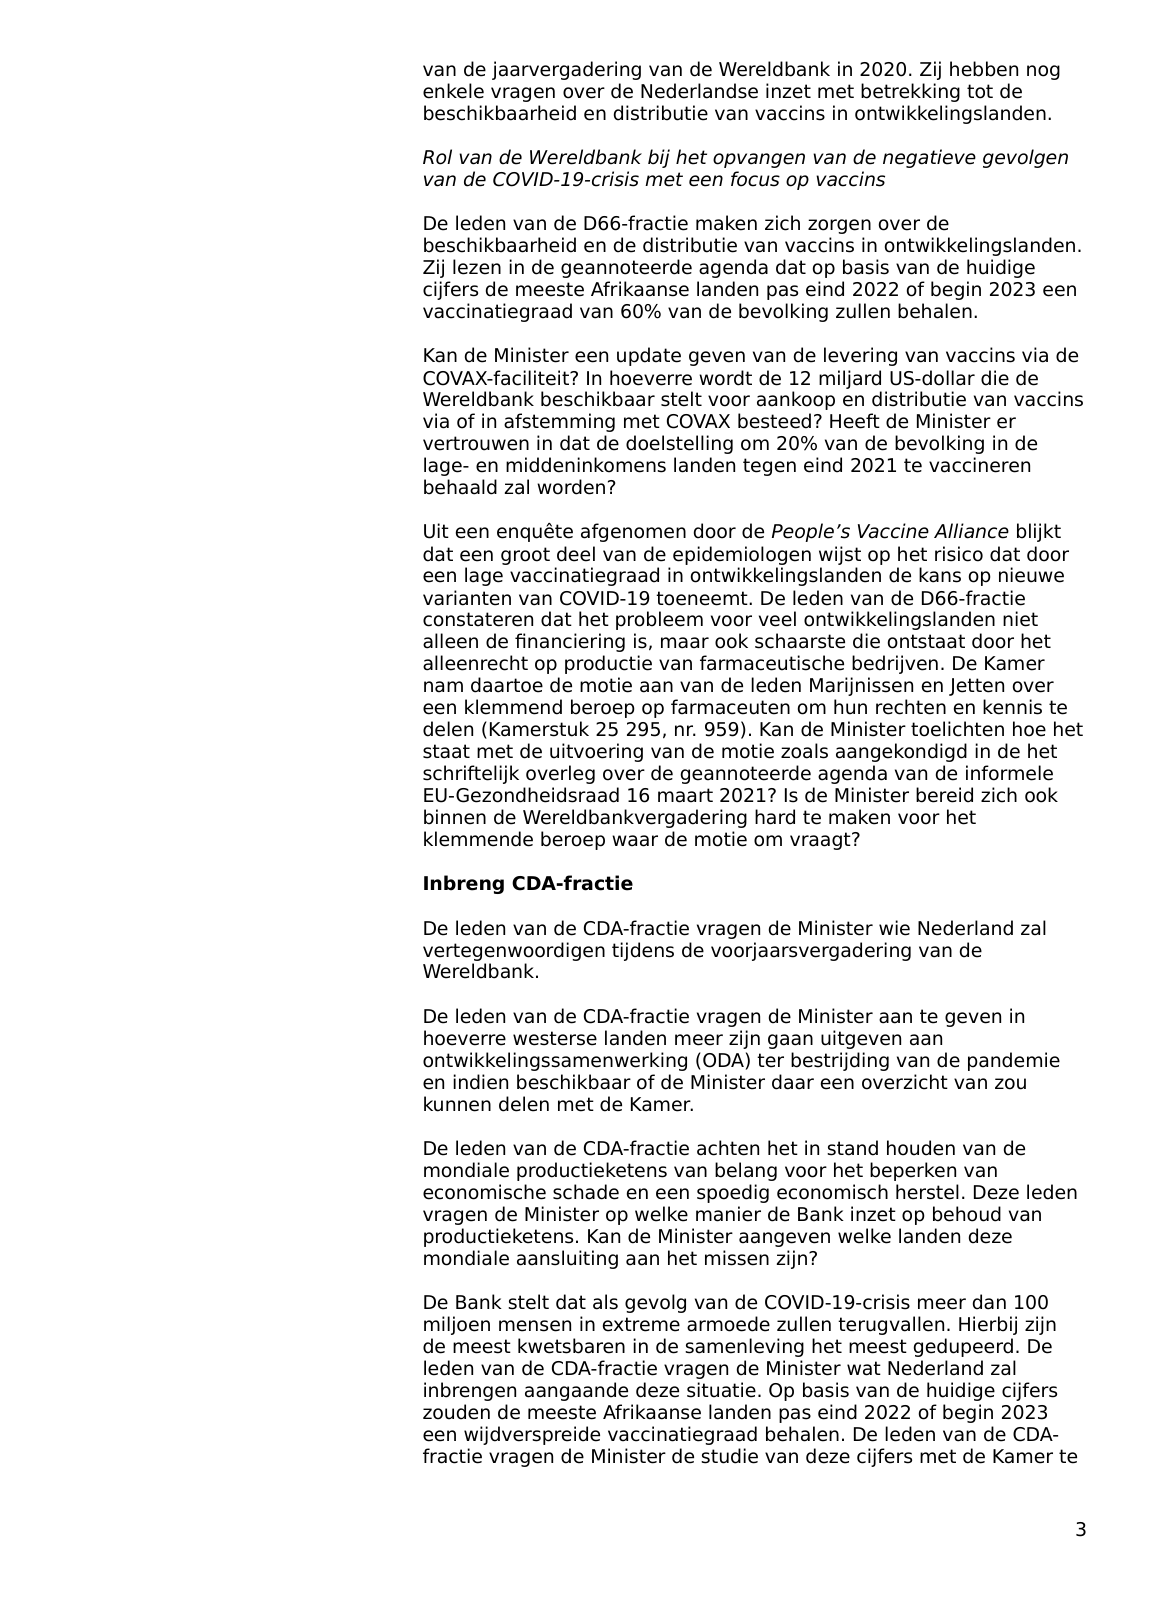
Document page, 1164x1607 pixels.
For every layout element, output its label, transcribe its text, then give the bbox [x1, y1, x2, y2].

text Kan de Minister een update geven van de levering van vaccins via de COVAX-faciliteit? In hoeverre wordt de 12 miljard US-dollar die de Wereldbank beschikbaar stelt voor aankoop en distributie van vaccins via of in afstemming met COVAX besteed? Heeft de Minister er vertrouwen in dat de doelstelling om 20% van de bevolking in de lage- en middeninkomens landen tegen eind 2021 te vaccineren behaald zal worden? [422, 345, 1087, 499]
text De leden van de CDA-fractie vragen de Minister wie Nederland zal vertegenwoordigen tijdens de voorjaarsvergadering van de Wereldbank. [422, 917, 1087, 983]
text Uit een enquête afgenomen door de People’s Vaccine Alliance blijkt dat een groot deel van de epidemiologen wijst op het risico dat door een lage vaccinatiegraad in ontwikkelingslanden de kans op nieuwe varianten van COVID-19 toeneemt. De leden van de D66-fractie constateren dat het probleem voor veel ontwikkelingslanden niet alleen de financiering is, maar ook schaarste die ontstaat door het alleenrecht op productie van farmaceutische bedrijven. De Kamer nam daartoe de motie aan van de leden Marijnissen en Jetten over een klemmend beroep op farmaceuten om hun rechten en kennis te delen (Kamerstuk 25 295, nr. 959). Kan de Minister toelichten hoe het staat met de uitvoering van de motie zoals aangekondigd in de het schriftelijk overleg over de geannoteerde agenda van de informele EU-Gezondheidsraad 16 maart 2021? Is de Minister bereid zich ook binnen de Wereldbankvergadering hard te maken voor het klemmende beroep waar de motie om vraagt? [422, 521, 1087, 851]
text van de jaarvergadering van de Wereldbank in 2020. Zij hebben nog enkele vragen over de Nederlandse inzet met betrekking tot de beschikbaarheid en distributie van vaccins in ontwikkelingslanden. [422, 59, 1087, 125]
subtitle Inbreng CDA-fractie [422, 873, 1087, 895]
text De leden van de D66-fractie maken zich zorgen over de beschikbaarheid en de distributie van vaccins in ontwikkelingslanden. Zij lezen in de geannoteerde agenda dat op basis van de huidige cijfers de meeste Afrikaanse landen pas eind 2022 of begin 2023 een vaccinatiegraad van 60% van de bevolking zullen behalen. [422, 213, 1087, 323]
text De leden van de CDA-fractie vragen de Minister aan te geven in hoeverre westerse landen meer zijn gaan uitgeven aan ontwikkelingssamenwerking (ODA) ter bestrijding van de pandemie en indien beschikbaar of de Minister daar een overzicht van zou kunnen delen met de Kamer. [422, 1006, 1087, 1116]
text De leden van de CDA-fractie achten het in stand houden van de mondiale productieketens van belang voor het beperken van economische schade en een spoedig economisch herstel. Deze leden vragen de Minister op welke manier de Bank inzet op behoud van productieketens. Kan de Minister aangeven welke landen deze mondiale aansluiting aan het missen zijn? [422, 1138, 1087, 1269]
text De Bank stelt dat als gevolg van de COVID-19-crisis meer dan 100 miljoen mensen in extreme armoede zullen terugvallen. Hierbij zijn de meest kwetsbaren in de samenleving het meest gedupeerd. De leden van de CDA-fractie vragen de Minister wat Nederland zal inbrengen aangaande deze situatie. Op basis van de huidige cijfers zouden de meeste Afrikaanse landen pas eind 2022 of begin 2023 een wijdverspreide vaccinatiegraad behalen. De leden van de CDA-fractie vragen de Minister de studie van deze cijfers met de Kamer te [422, 1292, 1087, 1468]
subtitle Rol van de Wereldbank bij het opvangen van de negatieve gevolgen van de COVID-19-crisis met een focus op vaccins [422, 147, 1087, 191]
